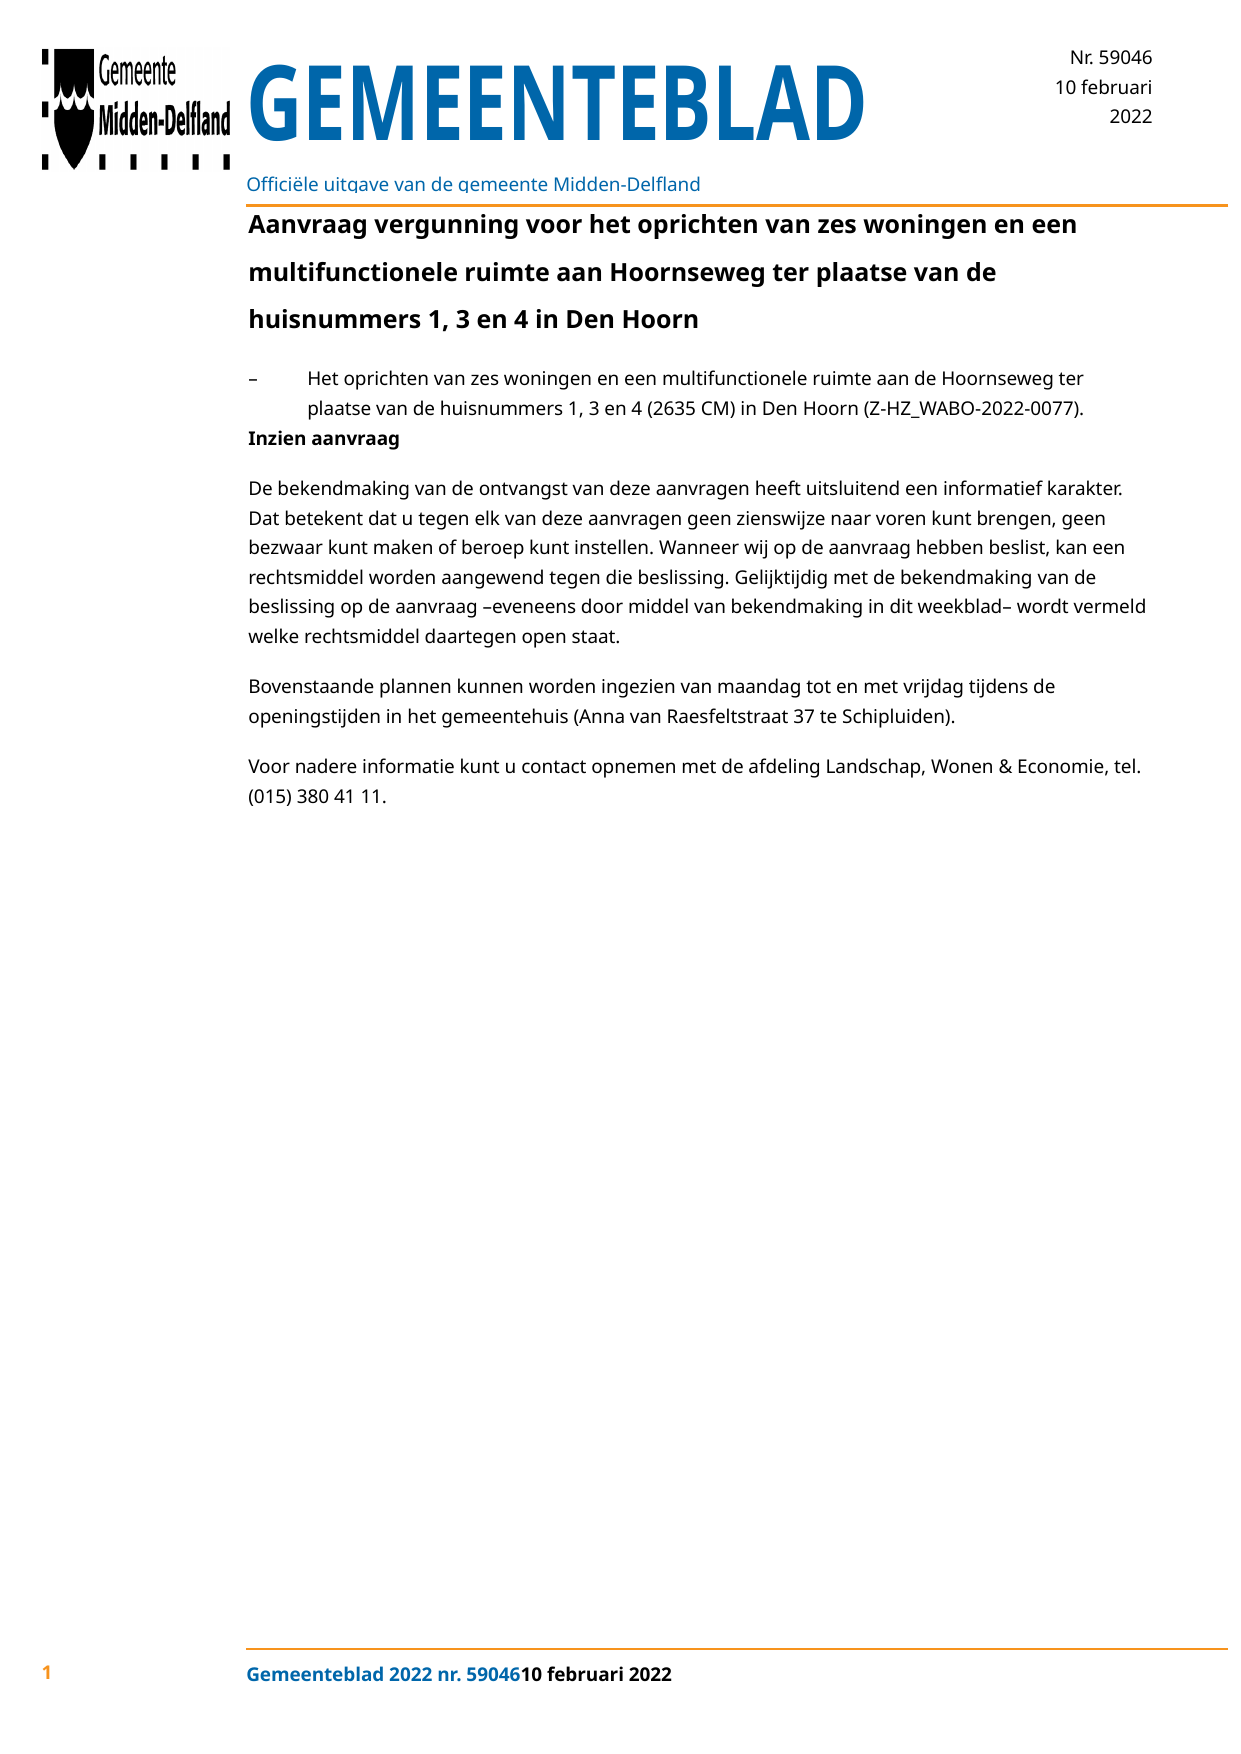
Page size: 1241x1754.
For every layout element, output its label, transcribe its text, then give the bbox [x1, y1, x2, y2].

list Het oprichten van zes woningen en een multifunctionele ruimte aan de Hoornseweg ter plaatse van de huisnummers 1, 3 en 4 (2635 CM) in Den Hoorn (Z-HZ_WABO-2022-0077). [248, 366, 1152, 421]
text Bovenstaande plannen kunnen worden ingezien van maandag tot en met vrijdag tijdens de openingstijden in het gemeentehuis (Anna van Raesfeltstraat 37 te Schipluiden). [248, 673, 1152, 729]
text De bekendmaking van de ontvangst van deze aanvragen heeft uitsluitend een informatief karakter. Dat betekent dat u tegen elk van deze aanvragen geen zienswijze naar voren kunt brengen, geen bezwaar kunt maken of beroep kunt instellen. Wanneer wij op de aanvraag hebben beslist, kan een rechtsmiddel worden aangewend tegen die beslissing. Gelijktijdig met de bekendmaking van de beslissing op de aanvraag –eveneens door middel van bekendmaking in dit weekblad– wordt vermeld welke rechtsmiddel daartegen open staat. [248, 475, 1152, 649]
picture [41, 47, 231, 172]
text Inzien aanvraag [248, 425, 1152, 450]
text Aanvraag vergunning voor het oprichten van zes woningen en een multifunctionele ruimte aan Hoornseweg ter plaatse van de huisnummers 1, 3 en 4 in Den Hoorn [248, 207, 1152, 336]
text Voor nadere informatie kunt u contact opnemen met de afdeling Landschap, Wonen & Economie, tel. (015) 380 41 11. [248, 753, 1152, 809]
